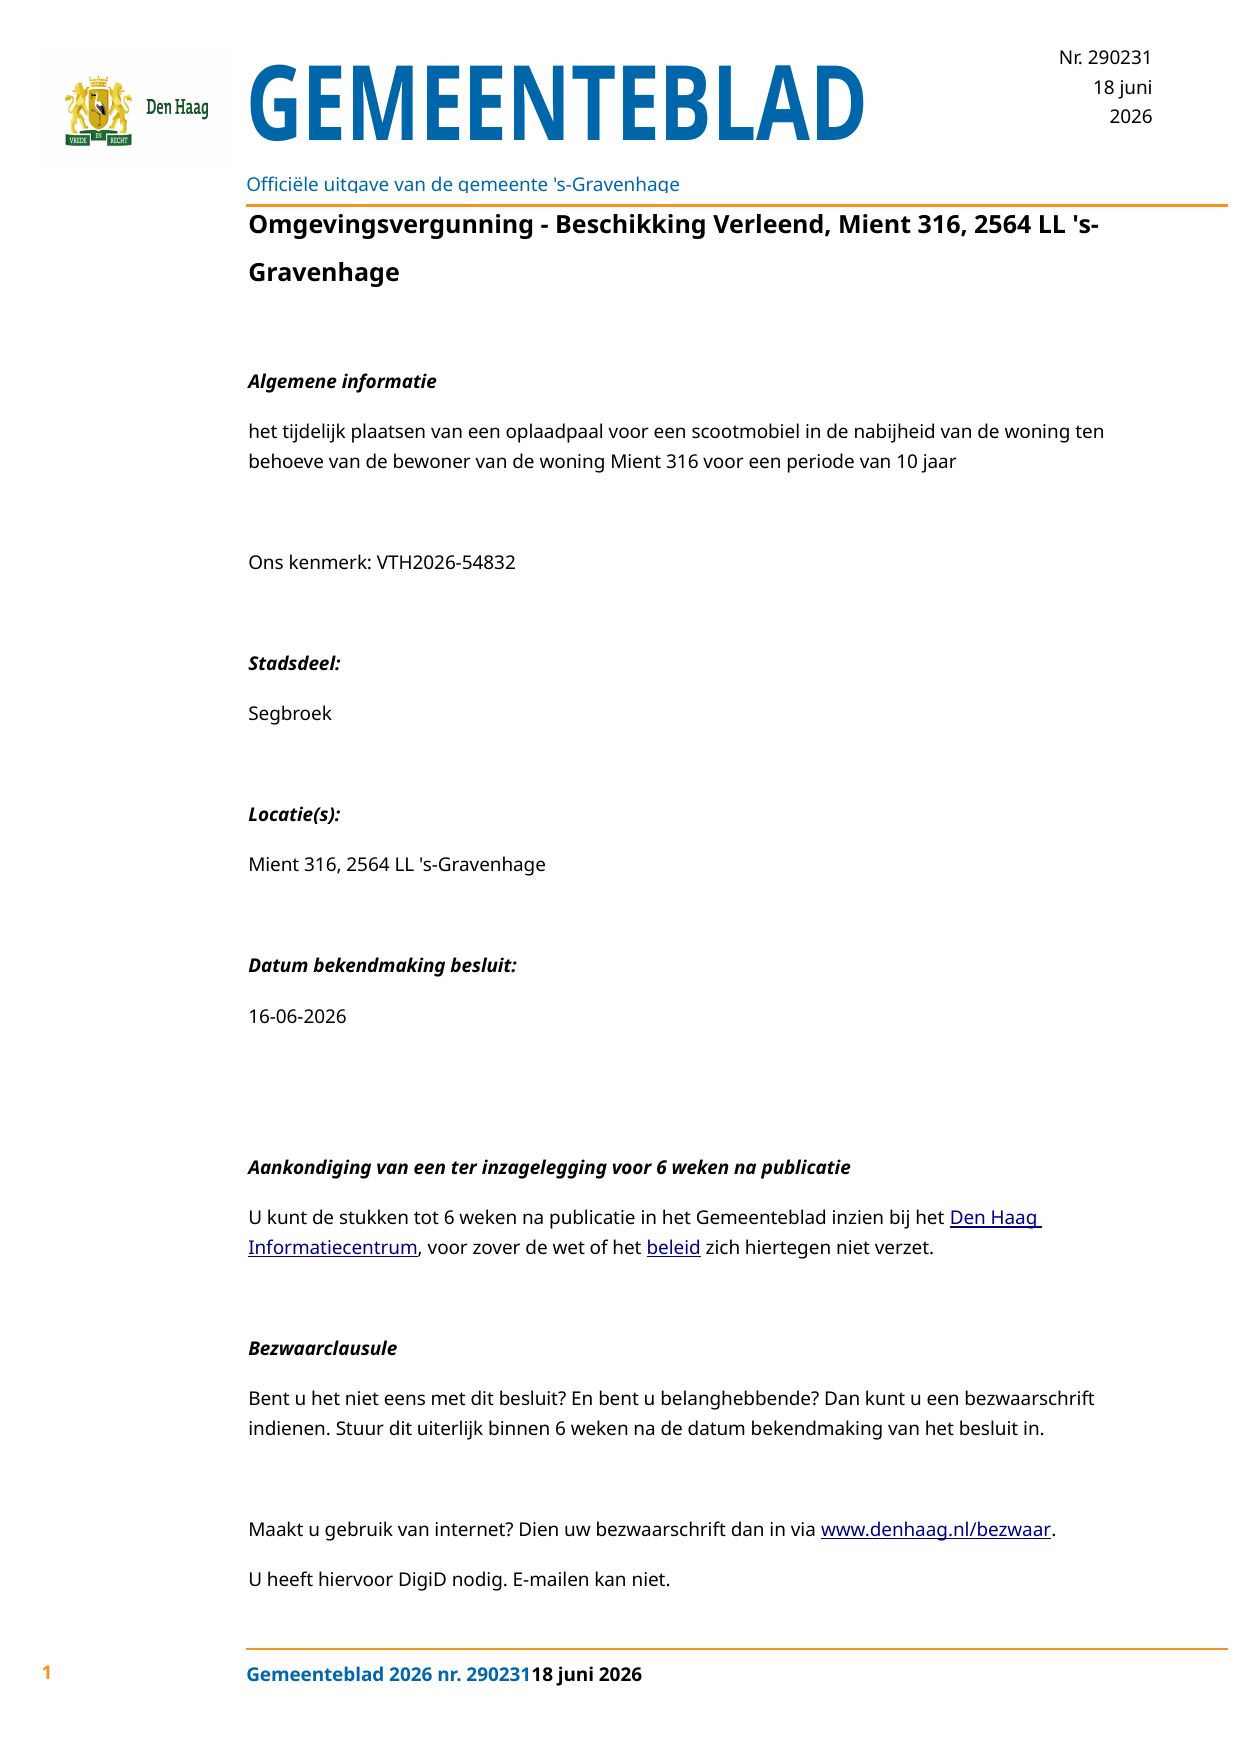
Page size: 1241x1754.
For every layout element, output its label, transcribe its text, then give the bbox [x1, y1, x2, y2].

text Stadsdeel: [248, 650, 1152, 676]
text U heeft hiervoor DigiD nodig. E-mailen kan niet. [248, 1566, 1152, 1592]
text 16-06-2026 [248, 1003, 1152, 1029]
text Datum bekendmaking besluit: [248, 952, 1152, 978]
picture [41, 47, 231, 172]
text het tijdelijk plaatsen van een oplaadpaal voor een scootmobiel in de nabijheid van de woning ten behoeve van de bewoner van de woning Mient 316 voor een periode van 10 jaar [248, 419, 1152, 474]
text Ons kenmerk: VTH2026-54832 [248, 549, 1152, 575]
text Segbroek [248, 700, 1152, 726]
text Omgevingsvergunning - Beschikking Verleend, Mient 316, 2564 LL 's-Gravenhage [248, 207, 1152, 288]
text Bezwaarclausule [248, 1335, 1152, 1361]
text Aankondiging van een ter inzagelegging voor 6 weken na publicatie [248, 1154, 1152, 1180]
text Mient 316, 2564 LL 's-Gravenhage [248, 852, 1152, 877]
text Maakt u gebruik van internet? Dien uw bezwaarschrift dan in via www.denhaag.nl/bezwaar. [248, 1516, 1152, 1542]
text Algemene informatie [248, 368, 1152, 394]
text Locatie(s): [248, 801, 1152, 827]
text U kunt de stukken tot 6 weken na publicatie in het Gemeenteblad inzien bij het Den Haag Informatiecentrum, voor zover de wet of het beleid zich hiertegen niet verzet. [248, 1204, 1152, 1260]
text Bent u het niet eens met dit besluit? En bent u belanghebbende? Dan kunt u een bezwaarschrift indienen. Stuur dit uiterlijk binnen 6 weken na de datum bekendmaking van het besluit in. [248, 1385, 1152, 1441]
